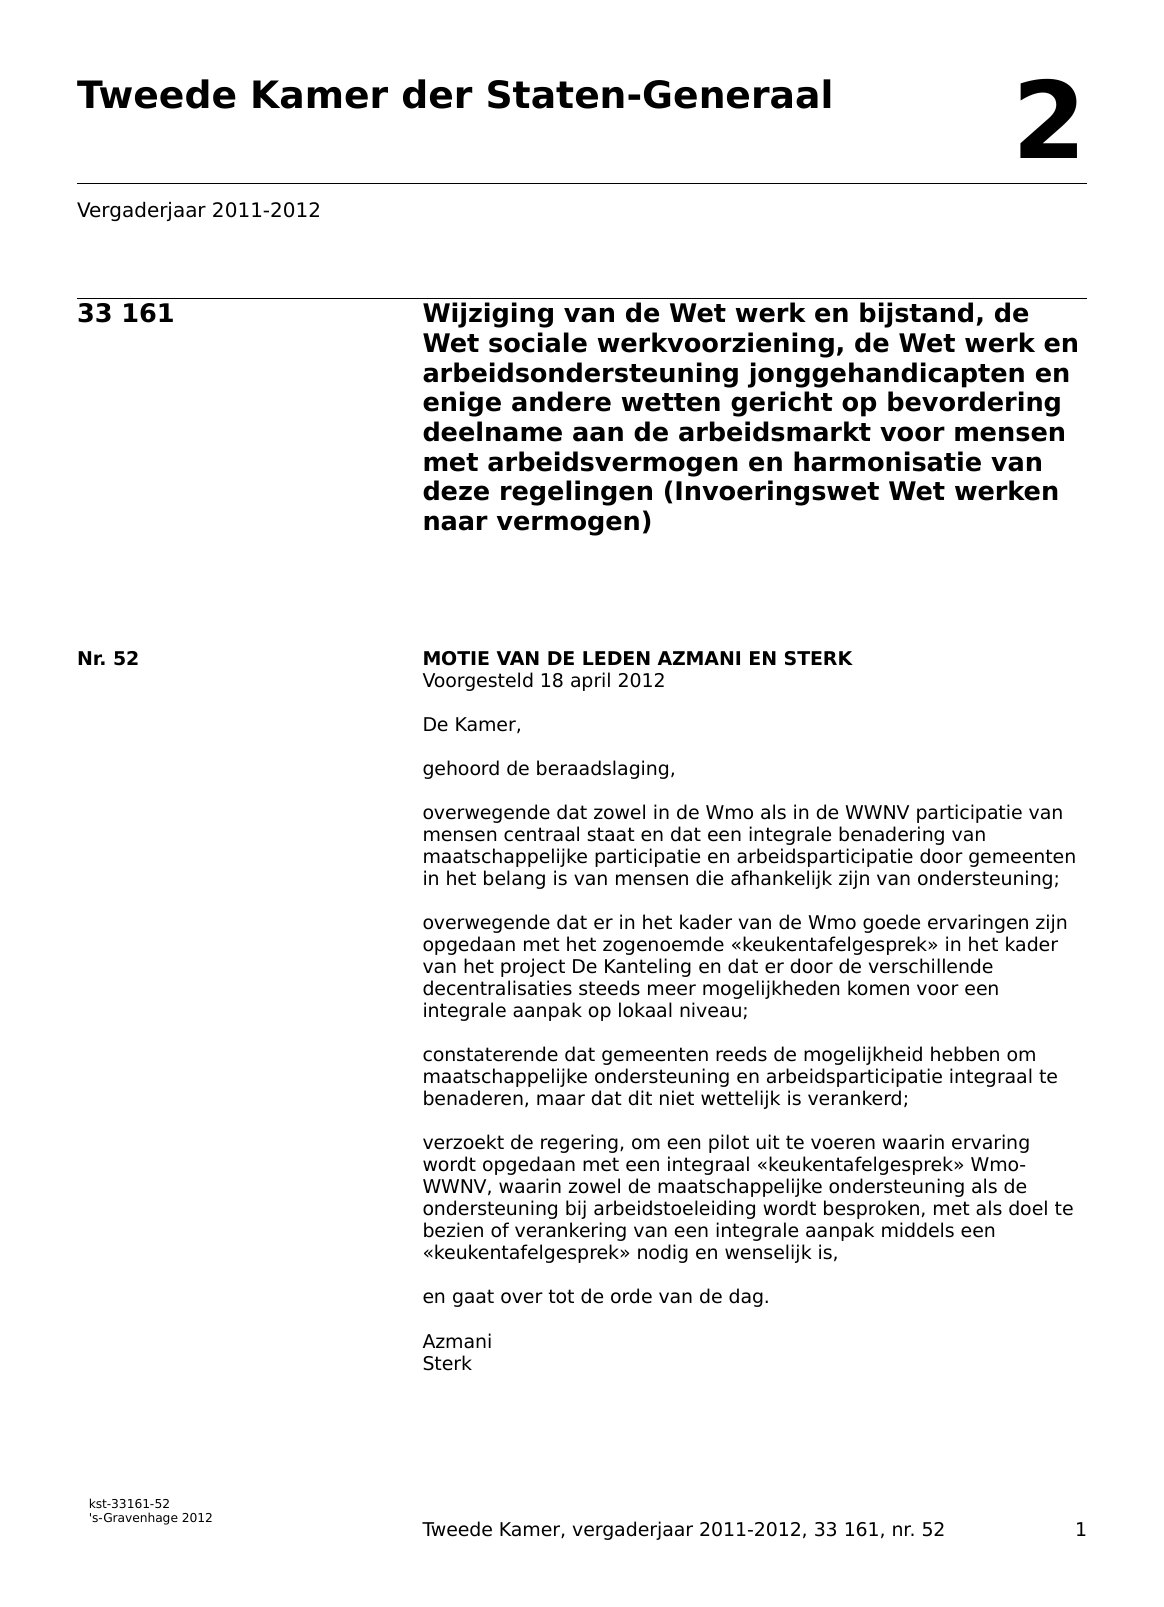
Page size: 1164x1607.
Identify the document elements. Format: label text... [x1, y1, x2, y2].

text Sterk [422, 1352, 1087, 1374]
text kst-33161-52 [88, 1497, 323, 1511]
table_header 2 [886, 59, 1087, 183]
table_header Tweede Kamer der Staten-Generaal [77, 59, 886, 183]
text 's-Gravenhage 2012 [88, 1511, 323, 1525]
text verzoekt de regering, om een pilot uit te voeren waarin ervaring wordt opgedaan met een integraal «keukentafelgesprek» Wmo-WWNV, waarin zowel de maatschappelijke ondersteuning als de ondersteuning bij arbeidstoeleiding wordt besproken, met als doel te bezien of verankering van een integrale aanpak middels een «keukentafelgesprek» nodig en wenselijk is, [422, 1132, 1087, 1264]
subtitle Nr. 52 MOTIE VAN DE LEDEN AZMANI EN STERK [77, 647, 1087, 669]
text overwegende dat er in het kader van de Wmo goede ervaringen zijn opgedaan met het zogenoemde «keukentafelgesprek» in het kader van het project De Kanteling en dat er door de verschillende decentralisaties steeds meer mogelijkheden komen voor een integrale aanpak op lokaal niveau; [422, 912, 1087, 1022]
text constaterende dat gemeenten reeds de mogelijkheid hebben om maatschappelijke ondersteuning en arbeidsparticipatie integraal te benaderen, maar dat dit niet wettelijk is verankerd; [422, 1044, 1087, 1110]
text overwegende dat zowel in de Wmo als in de WWNV participatie van mensen centraal staat en dat een integrale benadering van maatschappelijke participatie en arbeidsparticipatie door gemeenten in het belang is van mensen die afhankelijk zijn van ondersteuning; [422, 802, 1087, 890]
text gehoord de beraadslaging, [422, 758, 1087, 780]
text De Kamer, [422, 714, 1087, 736]
table_cell Vergaderjaar 2011-2012 [77, 184, 1087, 298]
subtitle 33 161 Wijziging van de Wet werk en bijstand, de Wet sociale werkvoorziening, de Wet werk en arbeidsondersteuning jonggehandicapten en enige andere wetten gericht op bevordering deelname aan de arbeidsmarkt voor mensen met arbeidsvermogen en harmonisatie van deze regelingen (Invoeringswet Wet werken naar vermogen) [77, 299, 1087, 536]
text en gaat over tot de orde van de dag. [422, 1286, 1087, 1308]
text Azmani [422, 1331, 1087, 1352]
text Voorgesteld 18 april 2012 [422, 669, 1087, 691]
